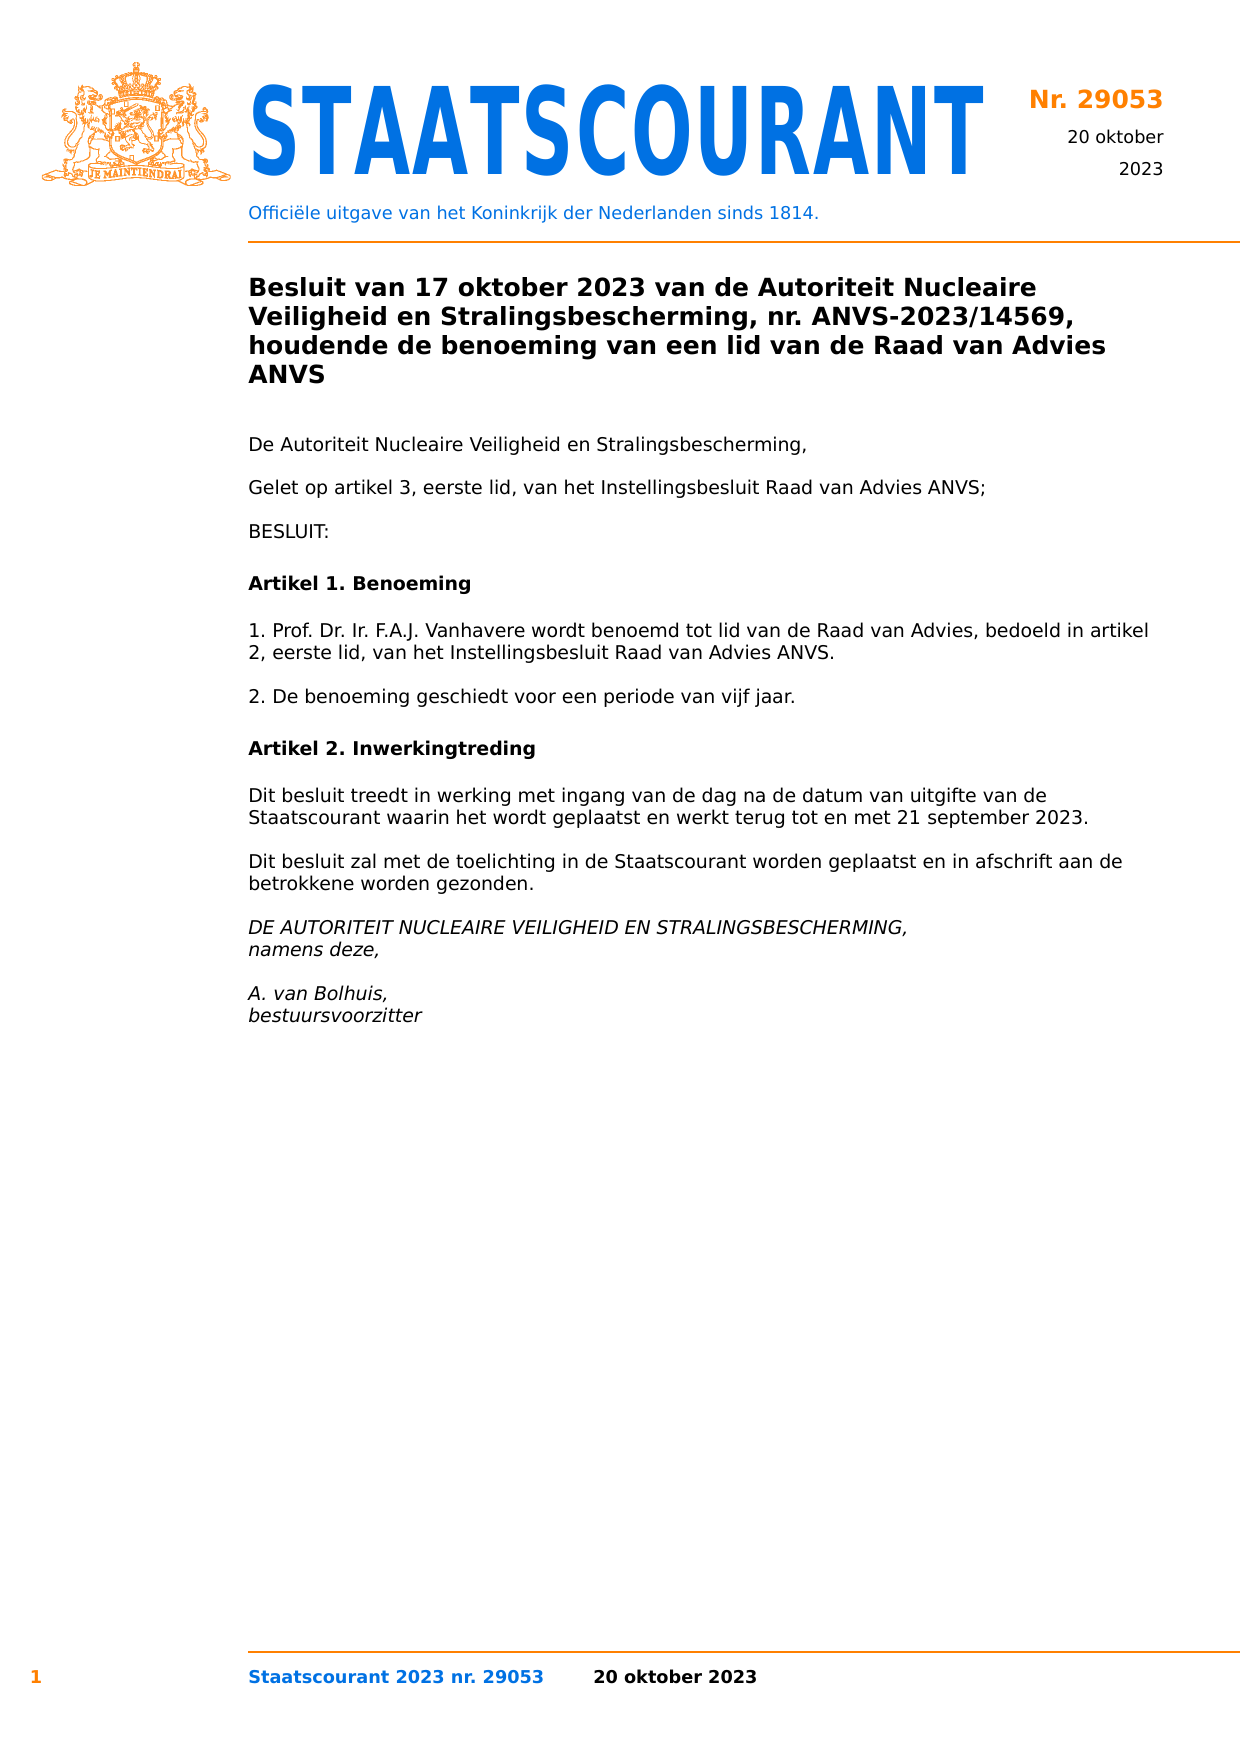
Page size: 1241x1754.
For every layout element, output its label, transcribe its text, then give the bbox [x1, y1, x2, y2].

text Dit besluit treedt in werking met ingang van de dag na de datum van uitgifte van de Staatscourant waarin het wordt geplaatst en werkt terug tot en met 21 september 2023. [248, 785, 1163, 829]
subtitle Artikel 2. Inwerkingtreding [248, 738, 1163, 760]
text 1. Prof. Dr. Ir. F.A.J. Vanhavere wordt benoemd tot lid van de Raad van Advies, bedoeld in artikel 2, eerste lid, van het Instellingsbesluit Raad van Advies ANVS. [248, 620, 1163, 664]
table_cell 2023 [998, 153, 1240, 203]
text De Autoriteit Nucleaire Veiligheid en Stralingsbescherming, [248, 433, 1163, 455]
table_header Nr. 29053 [998, 62, 1240, 121]
text Dit besluit zal met de toelichting in de Staatscourant worden geplaatst en in afschrift aan de betrokkene worden gezonden. [248, 851, 1163, 895]
subtitle Artikel 1. Benoeming [248, 573, 1163, 595]
text 2. De benoeming geschiedt voor een periode van vijf jaar. [248, 686, 1163, 708]
table_cell Officiële uitgave van het Koninkrijk der Nederlanden sinds 1814. [248, 203, 1240, 241]
text Gelet op artikel 3, eerste lid, van het Instellingsbesluit Raad van Advies ANVS; [248, 477, 1163, 499]
picture [41, 62, 231, 186]
subtitle Besluit van 17 oktober 2023 van de Autoriteit Nucleaire Veiligheid en Stralingsbescherming, nr. ANVS-2023/14569, houdende de benoeming van een lid van de Raad van Advies ANVS [248, 273, 1163, 390]
table_header STAATSCOURANT [248, 62, 998, 203]
table_header [25, 62, 248, 241]
text BESLUIT: [248, 521, 1163, 543]
table_cell 20 oktober [998, 121, 1240, 153]
text DE AUTORITEIT NUCLEAIRE VEILIGHEID EN STRALINGSBESCHERMING, namens deze, A. van Bolhuis, bestuursvoorzitter [248, 917, 1163, 1026]
